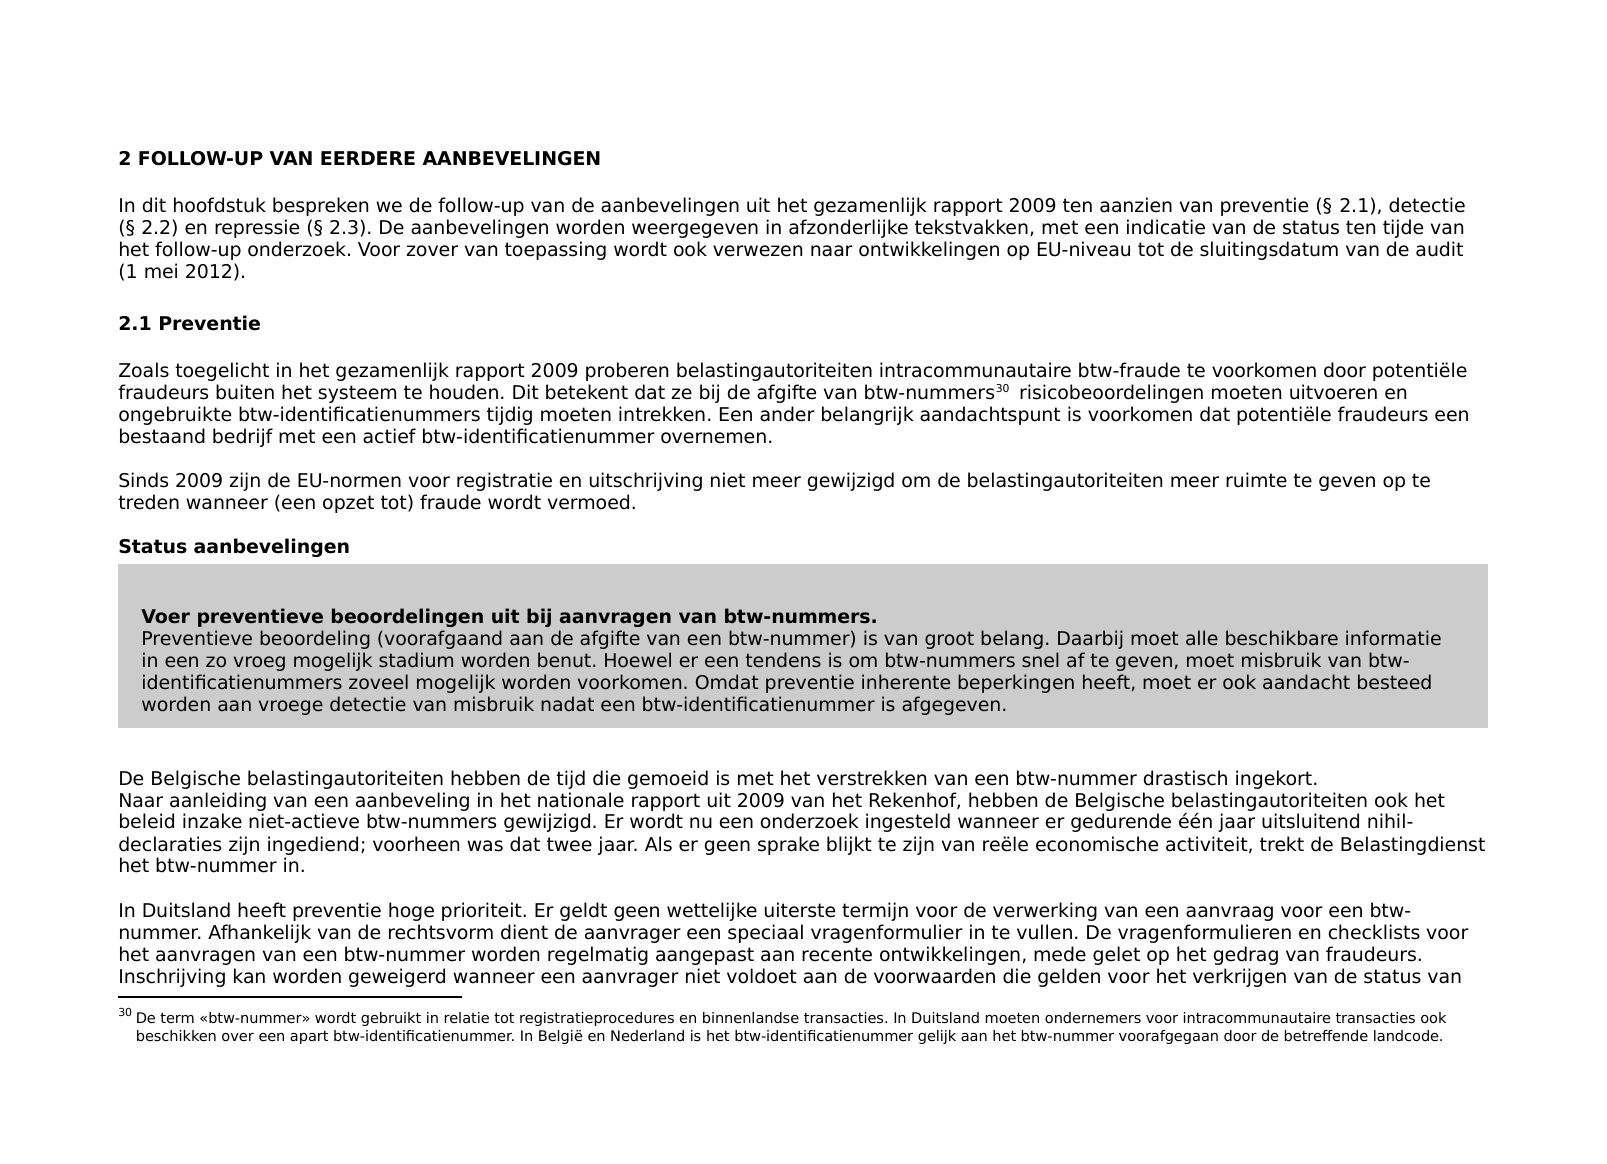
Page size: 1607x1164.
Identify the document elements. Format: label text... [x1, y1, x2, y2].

text De Belgische belastingautoriteiten hebben de tijd die gemoeid is met het verstrekken van een btw-nummer drastisch ingekort. [118, 767, 1488, 789]
text Zoals toegelicht in het gezamenlijk rapport 2009 proberen belastingautoriteiten intracommunautaire btw-fraude te voorkomen door potentiële fraudeurs buiten het systeem te houden. Dit betekent dat ze bij de afgifte van btw-nummers risicobeoordelingen moeten uitvoeren en ongebruikte btw-identificatienummers tijdig moeten intrekken. Een ander belangrijk aandachtspunt is voorkomen dat potentiële fraudeurs een bestaand bedrijf met een actief btw-identificatienummer overnemen. [118, 360, 1488, 448]
text Naar aanleiding van een aanbeveling in het nationale rapport uit 2009 van het Rekenhof, hebben de Belgische belastingautoriteiten ook het beleid inzake niet-actieve btw-nummers gewijzigd. Er wordt nu een onderzoek ingesteld wanneer er gedurende één jaar uitsluitend nihil-declaraties zijn ingediend; voorheen was dat twee jaar. Als er geen sprake blijkt te zijn van reële economische activiteit, trekt de Belastingdienst het btw-nummer in. [118, 789, 1488, 877]
subtitle 2 FOLLOW-UP VAN EERDERE AANBEVELINGEN [118, 148, 1488, 170]
text Sinds 2009 zijn de EU-normen voor registratie en uitschrijving niet meer gewijzigd om de belastingautoriteiten meer ruimte te geven op te treden wanneer (een opzet tot) fraude wordt vermoed. [118, 470, 1488, 514]
table_header Voer preventieve beoordelingen uit bij aanvragen van btw-nummers. Preventieve beoordeling (voorafgaand aan de afgifte van een btw-nummer) is van groot belang. Daarbij moet alle beschikbare informatie in een zo vroeg mogelijk stadium worden benut. Hoewel er een tendens is om btw-nummers snel af te geven, moet misbruik van btw-identificatienummers zoveel mogelijk worden voorkomen. Omdat preventie inherente beperkingen heeft, moet er ook aandacht besteed worden aan vroege detectie van misbruik nadat een btw-identificatienummer is afgegeven. [118, 564, 1488, 728]
text De term «btw-nummer» wordt gebruikt in relatie tot registratieprocedures en binnenlandse transacties. In Duitsland moeten ondernemers voor intracommunautaire transacties ook beschikken over een apart btw-identificatienummer. In België en Nederland is het btw-identificatienummer gelijk aan het btw-nummer voorafgegaan door de betreffende landcode. [118, 1006, 1488, 1045]
subtitle 2.1 Preventie [118, 313, 1488, 335]
subtitle Status aanbevelingen [118, 536, 1488, 558]
text In Duitsland heeft preventie hoge prioriteit. Er geldt geen wettelijke uiterste termijn voor de verwerking van een aanvraag voor een btw-nummer. Afhankelijk van de rechtsvorm dient de aanvrager een speciaal vragenformulier in te vullen. De vragenformulieren en checklists voor het aanvragen van een btw-nummer worden regelmatig aangepast aan recente ontwikkelingen, mede gelet op het gedrag van fraudeurs. Inschrijving kan worden geweigerd wanneer een aanvrager niet voldoet aan de voorwaarden die gelden voor het verkrijgen van de status van [118, 899, 1488, 987]
text In dit hoofdstuk bespreken we de follow-up van de aanbevelingen uit het gezamenlijk rapport 2009 ten aanzien van preventie (§ 2.1), detectie (§ 2.2) en repressie (§ 2.3). De aanbevelingen worden weergegeven in afzonderlijke tekstvakken, met een indicatie van de status ten tijde van het follow-up onderzoek. Voor zover van toepassing wordt ook verwezen naar ontwikkelingen op EU-niveau tot de sluitingsdatum van de audit (1 mei 2012). [118, 195, 1488, 283]
